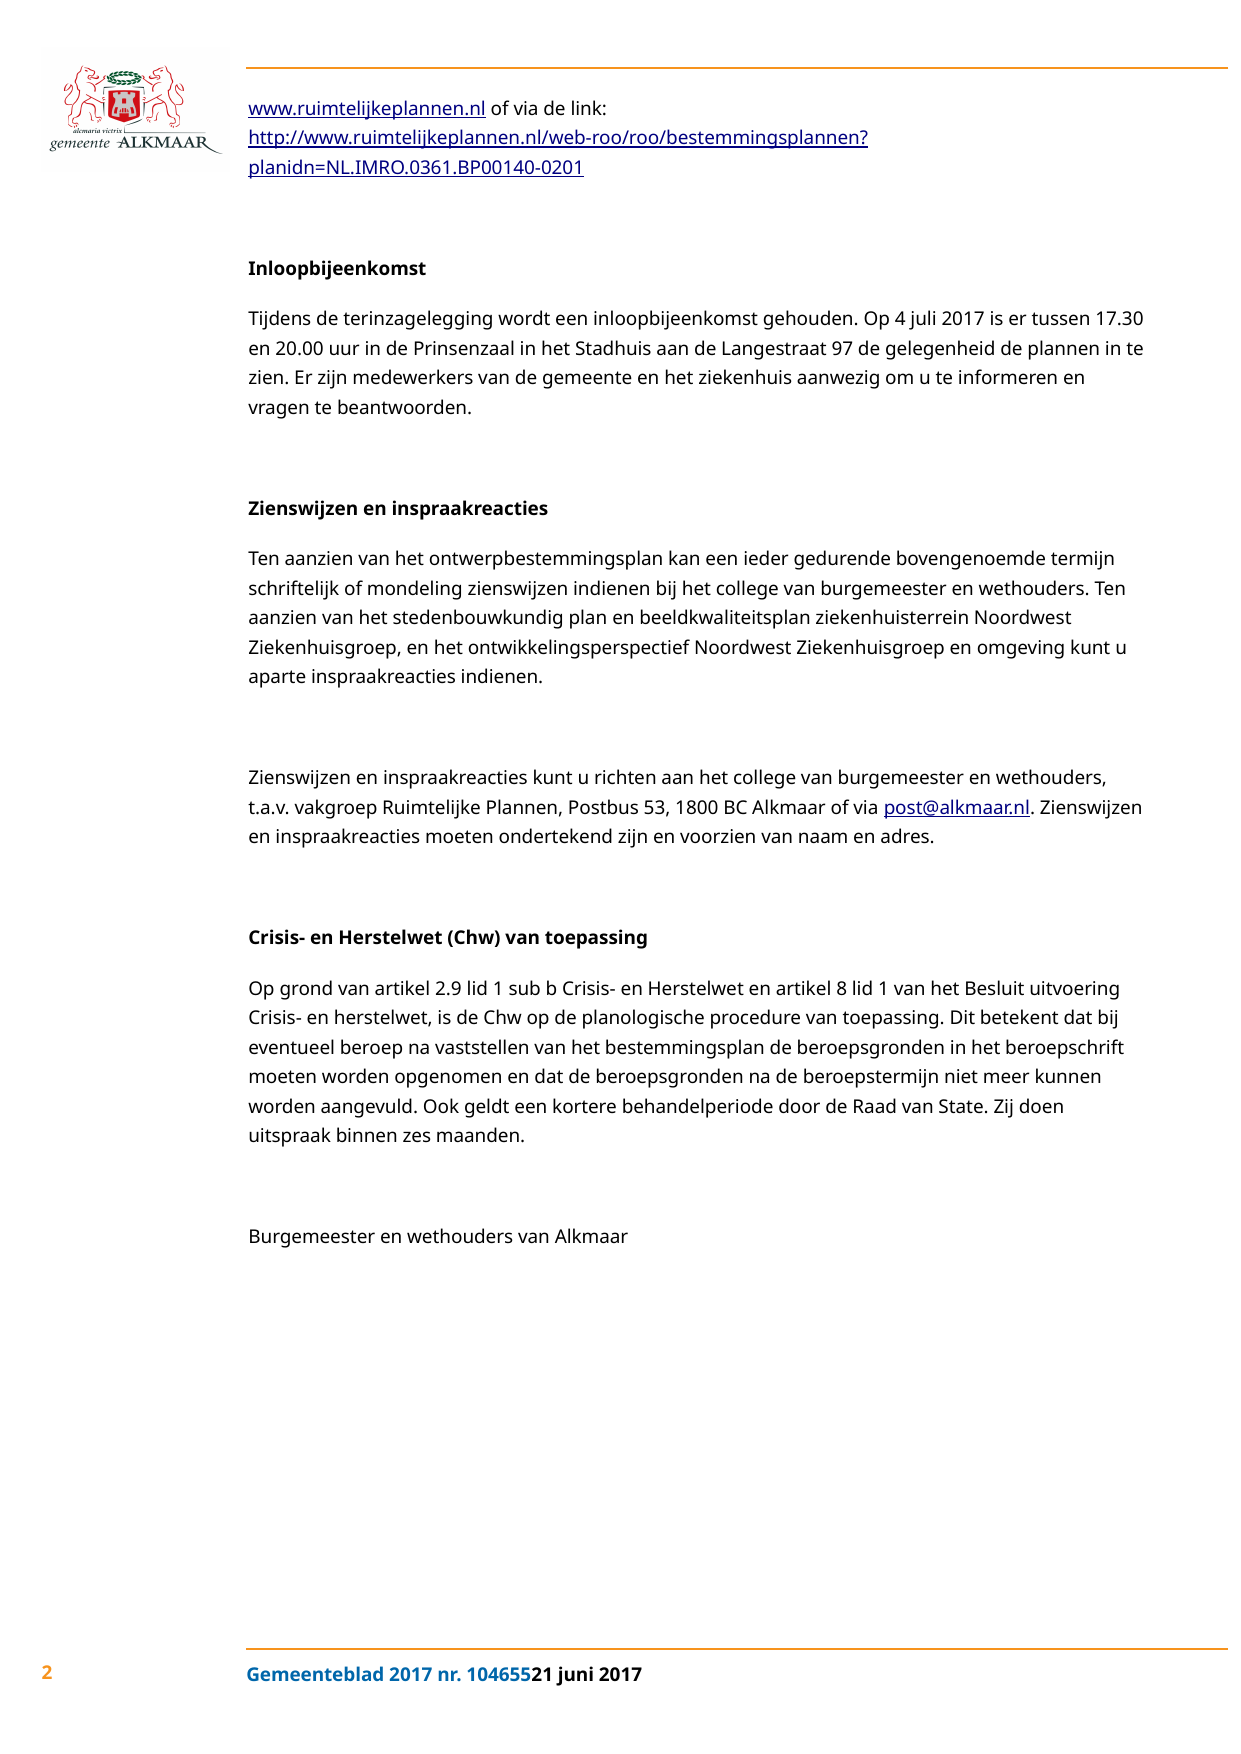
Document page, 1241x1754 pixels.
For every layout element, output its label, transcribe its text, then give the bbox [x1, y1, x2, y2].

text Crisis- en Herstelwet (Chw) van toepassing [248, 924, 1152, 950]
text Inloopbijeenkomst [248, 255, 1152, 281]
text Burgemeester en wethouders van Alkmaar [248, 1223, 1152, 1249]
text Zienswijzen en inspraakreacties kunt u richten aan het college van burgemeester en wethouders, t.a.v. vakgroep Ruimtelijke Plannen, Postbus 53, 1800 BC Alkmaar of via post@alkmaar.nl. Zienswijzen en inspraakreacties moeten ondertekend zijn en voorzien van naam en adres. [248, 764, 1152, 849]
picture [41, 47, 231, 172]
text Tijdens de terinzagelegging wordt een inloopbijeenkomst gehouden. Op 4 juli 2017 is er tussen 17.30 en 20.00 uur in de Prinsenzaal in het Stadhuis aan de Langestraat 97 de gelegenheid de plannen in te zien. Er zijn medewerkers van de gemeente en het ziekenhuis aanwezig om u te informeren en vragen te beantwoorden. [248, 305, 1152, 420]
text Op grond van artikel 2.9 lid 1 sub b Crisis- en Herstelwet en artikel 8 lid 1 van het Besluit uitvoering Crisis- en herstelwet, is de Chw op de planologische procedure van toepassing. Dit betekent dat bij eventueel beroep na vaststellen van het bestemmingsplan de beroepsgronden in het beroepschrift moeten worden opgenomen en dat de beroepsgronden na de beroepstermijn niet meer kunnen worden aangevuld. Ook geldt een kortere behandelperiode door de Raad van State. Zij doen uitspraak binnen zes maanden. [248, 975, 1152, 1148]
text Ten aanzien van het ontwerpbestemmingsplan kan een ieder gedurende bovengenoemde termijn schriftelijk of mondeling zienswijzen indienen bij het college van burgemeester en wethouders. Ten aanzien van het stedenbouwkundig plan en beeldkwaliteitsplan ziekenhuisterrein Noordwest Ziekenhuisgroep, en het ontwikkelingsperspectief Noordwest Ziekenhuisgroep en omgeving kunt u aparte inspraakreacties indienen. [248, 545, 1152, 689]
text www.ruimtelijkeplannen.nl of via de link: http://www.ruimtelijkeplannen.nl/web-roo/roo/bestemmingsplannen?planidn=NL.IMRO.0361.BP00140-0201 [248, 95, 1152, 180]
text Zienswijzen en inspraakreacties [248, 495, 1152, 521]
